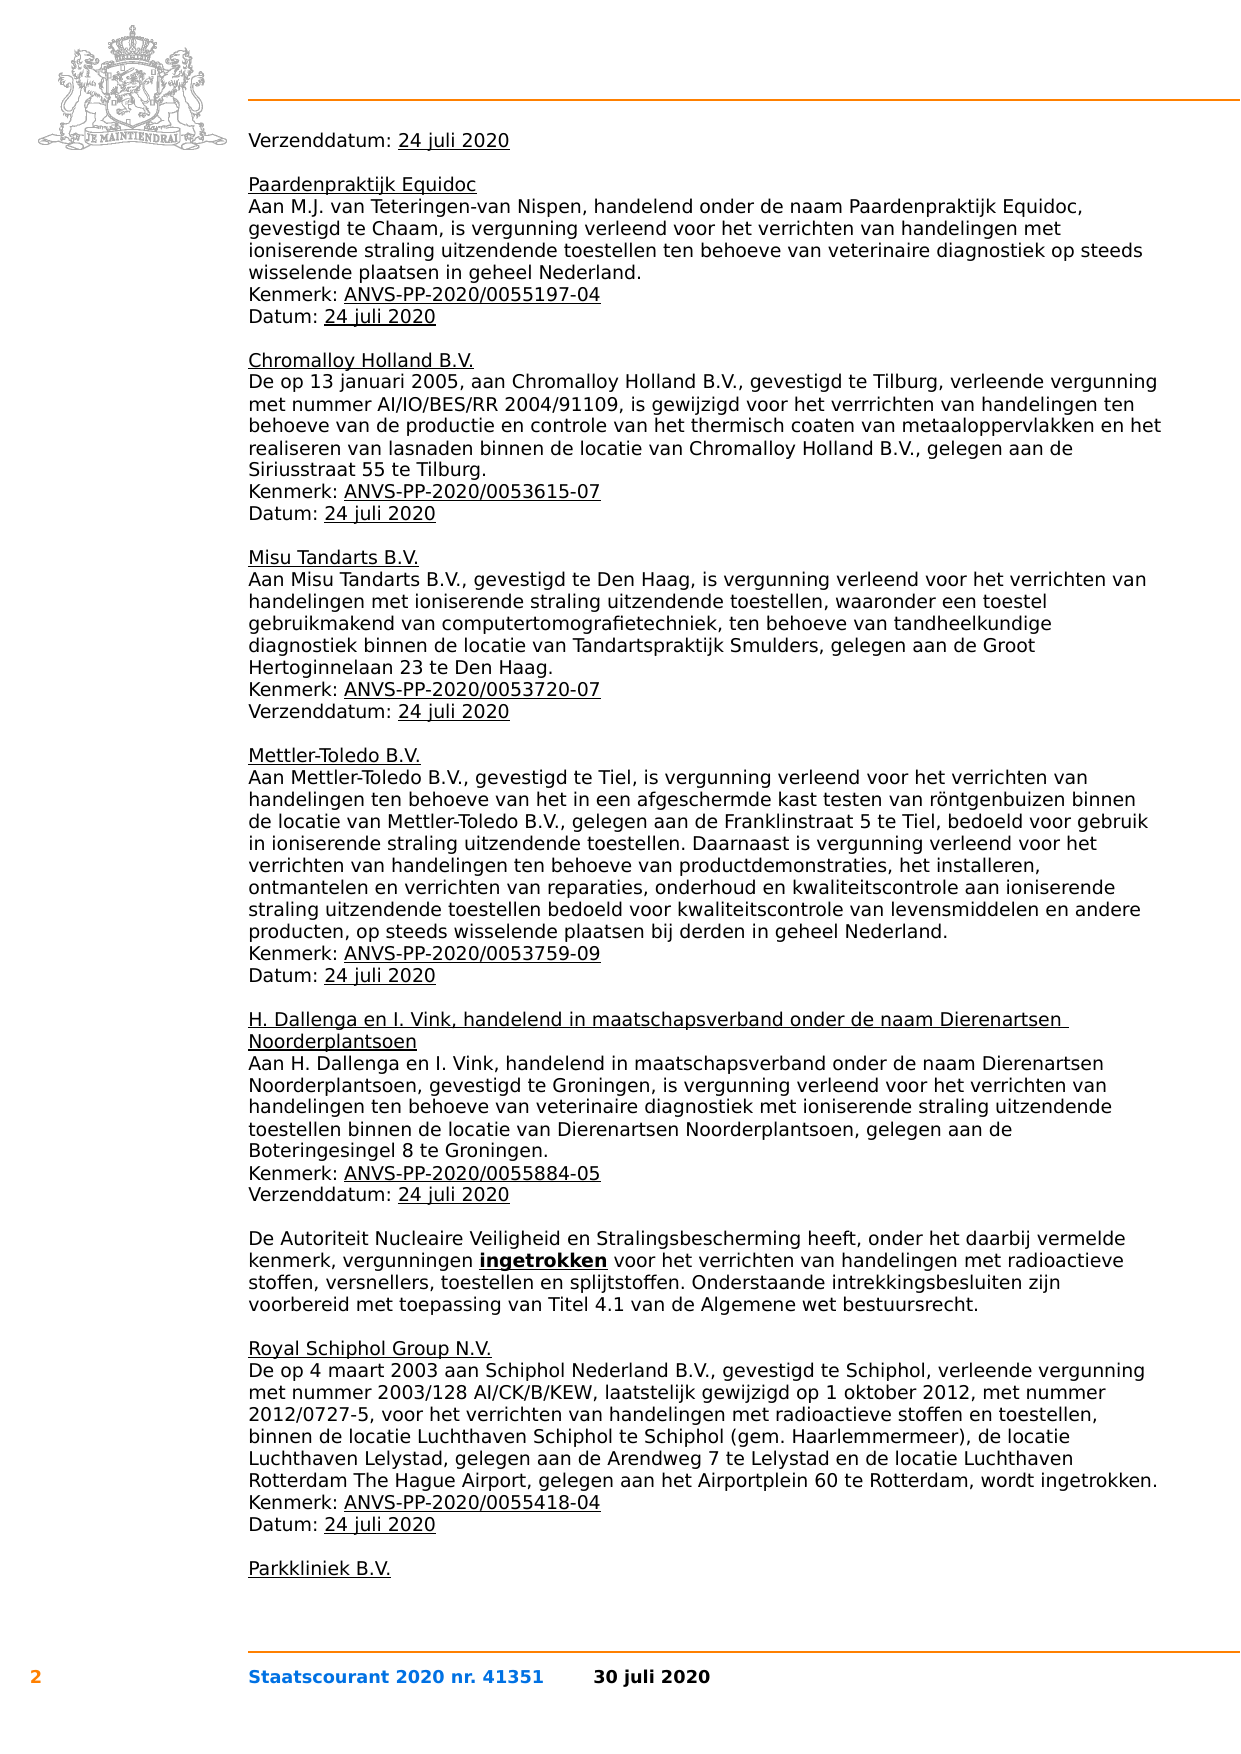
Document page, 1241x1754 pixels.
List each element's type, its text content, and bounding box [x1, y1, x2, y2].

text Paardenpraktijk Equidoc [248, 174, 1163, 196]
text De op 13 januari 2005, aan Chromalloy Holland B.V., gevestigd te Tilburg, verleende vergunning met nummer AI/IO/BES/RR 2004/91109, is gewijzigd voor het verrrichten van handelingen ten behoeve van de productie en controle van het thermisch coaten van metaaloppervlakken en het realiseren van lasnaden binnen de locatie van Chromalloy Holland B.V., gelegen aan de Siriusstraat 55 te Tilburg. [248, 371, 1163, 481]
text Kenmerk: ANVS-PP-2020/0055197-04 [248, 284, 1163, 306]
text Datum: 24 juli 2020 [248, 306, 1163, 328]
text Verzenddatum: 24 juli 2020 [248, 1184, 1163, 1206]
text Aan Mettler-Toledo B.V., gevestigd te Tiel, is vergunning verleend voor het verrichten van handelingen ten behoeve van het in een afgeschermde kast testen van röntgenbuizen binnen de locatie van Mettler-Toledo B.V., gelegen aan de Franklinstraat 5 te Tiel, bedoeld voor gebruik in ioniserende straling uitzendende toestellen. Daarnaast is vergunning verleend voor het verrichten van handelingen ten behoeve van productdemonstraties, het installeren, ontmantelen en verrichten van reparaties, onderhoud en kwaliteitscontrole aan ioniserende straling uitzendende toestellen bedoeld voor kwaliteitscontrole van levensmiddelen en andere producten, op steeds wisselende plaatsen bij derden in geheel Nederland. [248, 767, 1163, 943]
text Kenmerk: ANVS-PP-2020/0055418-04 [248, 1492, 1163, 1514]
text Aan M.J. van Teteringen-van Nispen, handelend onder de naam Paardenpraktijk Equidoc, gevestigd te Chaam, is vergunning verleend voor het verrichten van handelingen met ioniserende straling uitzendende toestellen ten behoeve van veterinaire diagnostiek op steeds wisselende plaatsen in geheel Nederland. [248, 196, 1163, 284]
text H. Dallenga en I. Vink, handelend in maatschapsverband onder de naam Dierenartsen Noorderplantsoen [248, 1008, 1163, 1052]
text Kenmerk: ANVS-PP-2020/0055884-05 [248, 1162, 1163, 1184]
picture [38, 25, 227, 150]
text De op 4 maart 2003 aan Schiphol Nederland B.V., gevestigd te Schiphol, verleende vergunning met nummer 2003/128 AI/CK/B/KEW, laatstelijk gewijzigd op 1 oktober 2012, met nummer 2012/0727-5, voor het verrichten van handelingen met radioactieve stoffen en toestellen, binnen de locatie Luchthaven Schiphol te Schiphol (gem. Haarlemmermeer), de locatie Luchthaven Lelystad, gelegen aan de Arendweg 7 te Lelystad en de locatie Luchthaven Rotterdam The Hague Airport, gelegen aan het Airportplein 60 te Rotterdam, wordt ingetrokken. [248, 1360, 1163, 1492]
text Kenmerk: ANVS-PP-2020/0053720-07 [248, 679, 1163, 701]
text Chromalloy Holland B.V. [248, 349, 1163, 371]
text Kenmerk: ANVS-PP-2020/0053759-09 [248, 943, 1163, 965]
text Datum: 24 juli 2020 [248, 1514, 1163, 1536]
text De Autoriteit Nucleaire Veiligheid en Stralingsbescherming heeft, onder het daarbij vermelde kenmerk, vergunningen ingetrokken voor het verrichten van handelingen met radioactieve stoffen, versnellers, toestellen en splijtstoffen. Onderstaande intrekkingsbesluiten zijn voorbereid met toepassing van Titel 4.1 van de Algemene wet bestuursrecht. [248, 1228, 1163, 1316]
text Verzenddatum: 24 juli 2020 [248, 130, 1163, 152]
text Misu Tandarts B.V. [248, 547, 1163, 569]
text Aan Misu Tandarts B.V., gevestigd te Den Haag, is vergunning verleend voor het verrichten van handelingen met ioniserende straling uitzendende toestellen, waaronder een toestel gebruikmakend van computertomografietechniek, ten behoeve van tandheelkundige diagnostiek binnen de locatie van Tandartspraktijk Smulders, gelegen aan de Groot Hertoginnelaan 23 te Den Haag. [248, 569, 1163, 679]
text Aan H. Dallenga en I. Vink, handelend in maatschapsverband onder de naam Dierenartsen Noorderplantsoen, gevestigd te Groningen, is vergunning verleend voor het verrichten van handelingen ten behoeve van veterinaire diagnostiek met ioniserende straling uitzendende toestellen binnen de locatie van Dierenartsen Noorderplantsoen, gelegen aan de Boteringesingel 8 te Groningen. [248, 1052, 1163, 1162]
text Datum: 24 juli 2020 [248, 503, 1163, 525]
text Royal Schiphol Group N.V. [248, 1338, 1163, 1360]
text Kenmerk: ANVS-PP-2020/0053615-07 [248, 481, 1163, 503]
text Datum: 24 juli 2020 [248, 965, 1163, 987]
text Parkkliniek B.V. [248, 1558, 1163, 1580]
text Mettler-Toledo B.V. [248, 745, 1163, 767]
text Verzenddatum: 24 juli 2020 [248, 701, 1163, 723]
